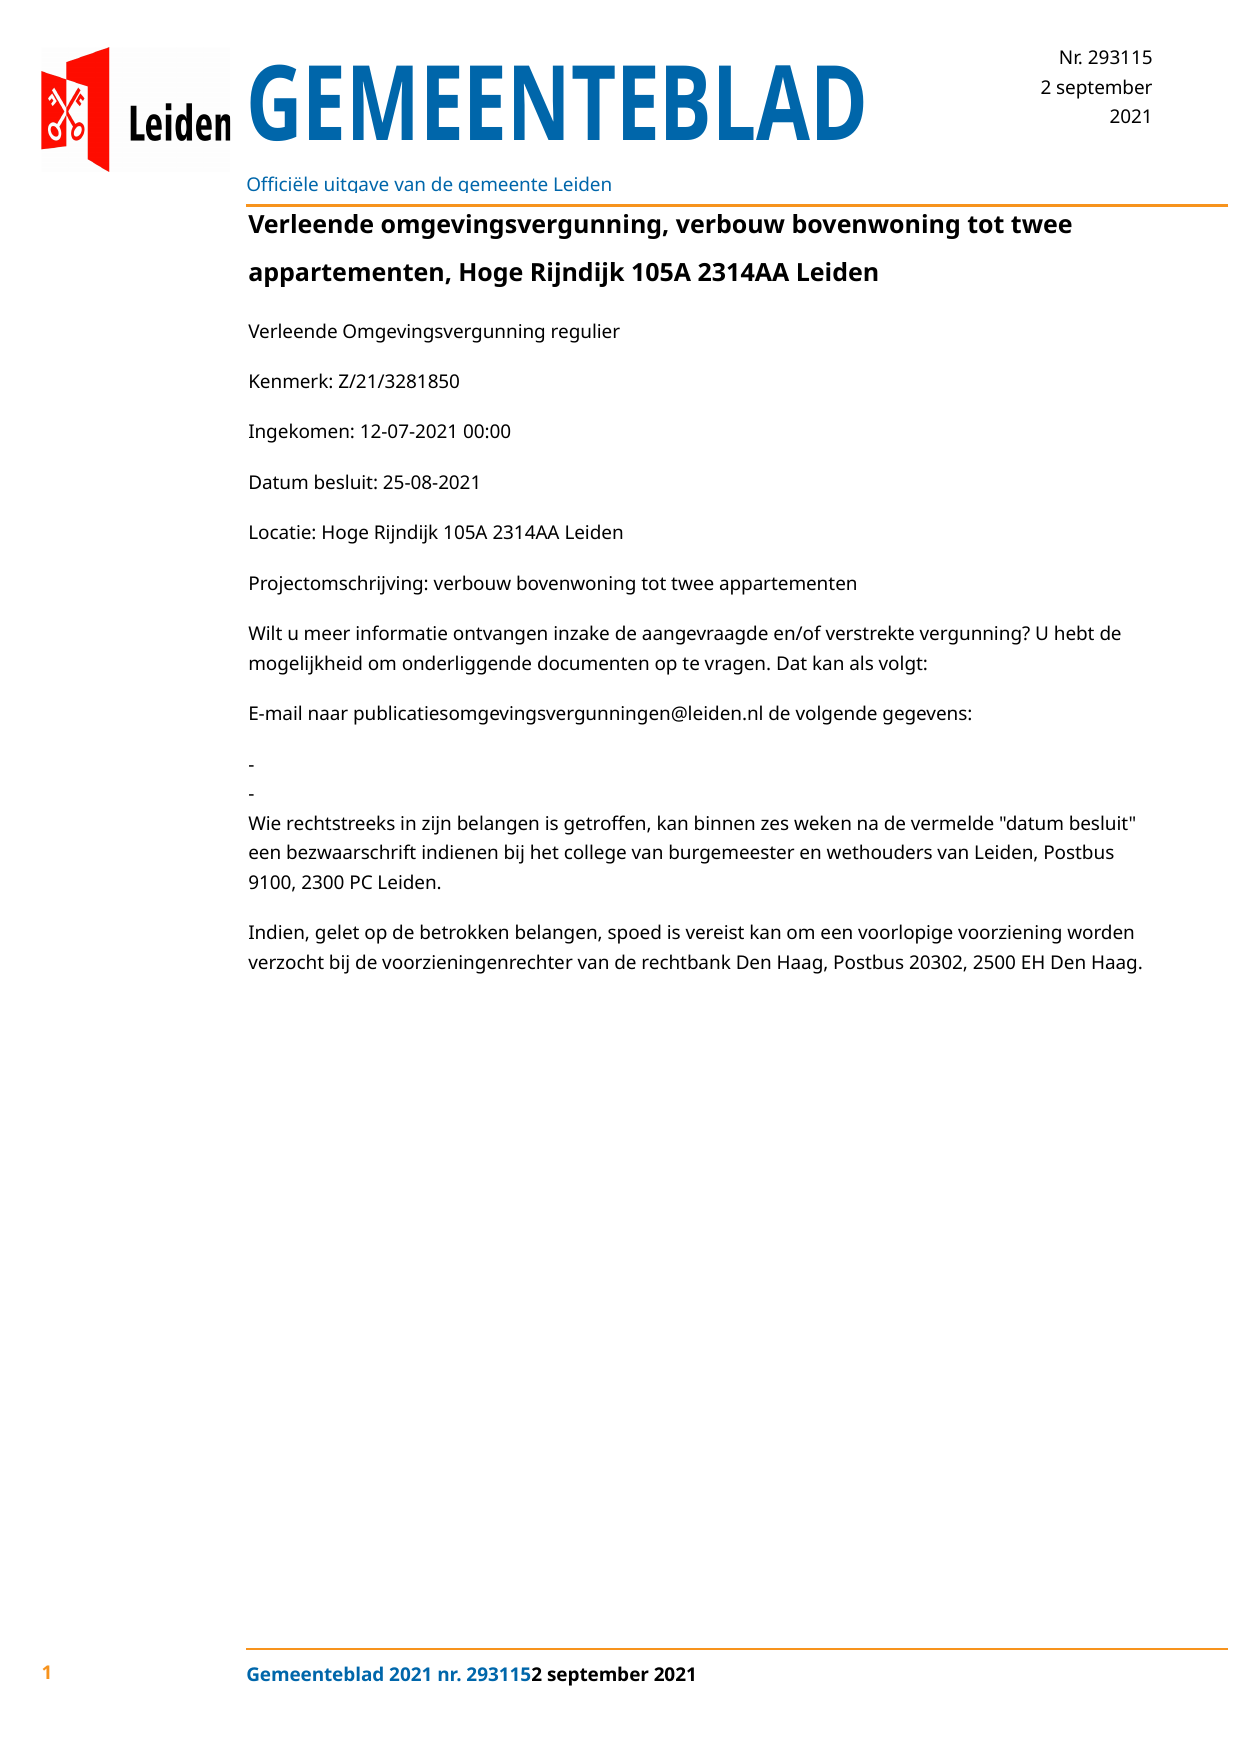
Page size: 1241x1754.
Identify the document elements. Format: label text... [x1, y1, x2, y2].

text Projectomschrijving: verbouw bovenwoning tot twee appartementen [248, 570, 1152, 596]
text E-mail naar publicatiesomgevingsvergunningen@leiden.nl de volgende gegevens: [248, 700, 1152, 726]
text Wie rechtstreeks in zijn belangen is getroffen, kan binnen zes weken na de vermelde "datum besluit" een bezwaarschrift indienen bij het college van burgemeester en wethouders van Leiden, Postbus 9100, 2300 PC Leiden. [248, 810, 1152, 895]
text Kenmerk: Z/21/3281850 [248, 368, 1152, 394]
text Datum besluit: 25-08-2021 [248, 469, 1152, 495]
text Wilt u meer informatie ontvangen inzake de aangevraagde en/of verstrekte vergunning? U hebt de mogelijkheid om onderliggende documenten op te vragen. Dat kan als volgt: [248, 620, 1152, 676]
text Ingekomen: 12-07-2021 00:00 [248, 419, 1152, 444]
text Locatie: Hoge Rijndijk 105A 2314AA Leiden [248, 519, 1152, 545]
text Indien, gelet op de betrokken belangen, spoed is vereist kan om een voorlopige voorziening worden verzocht bij de voorzieningenrechter van de rechtbank Den Haag, Postbus 20302, 2500 EH Den Haag. [248, 919, 1152, 975]
text Verleende Omgevingsvergunning regulier [248, 318, 1152, 344]
picture [41, 47, 231, 172]
text Verleende omgevingsvergunning, verbouw bovenwoning tot twee appartementen, Hoge Rijndijk 105A 2314AA Leiden [248, 207, 1152, 288]
